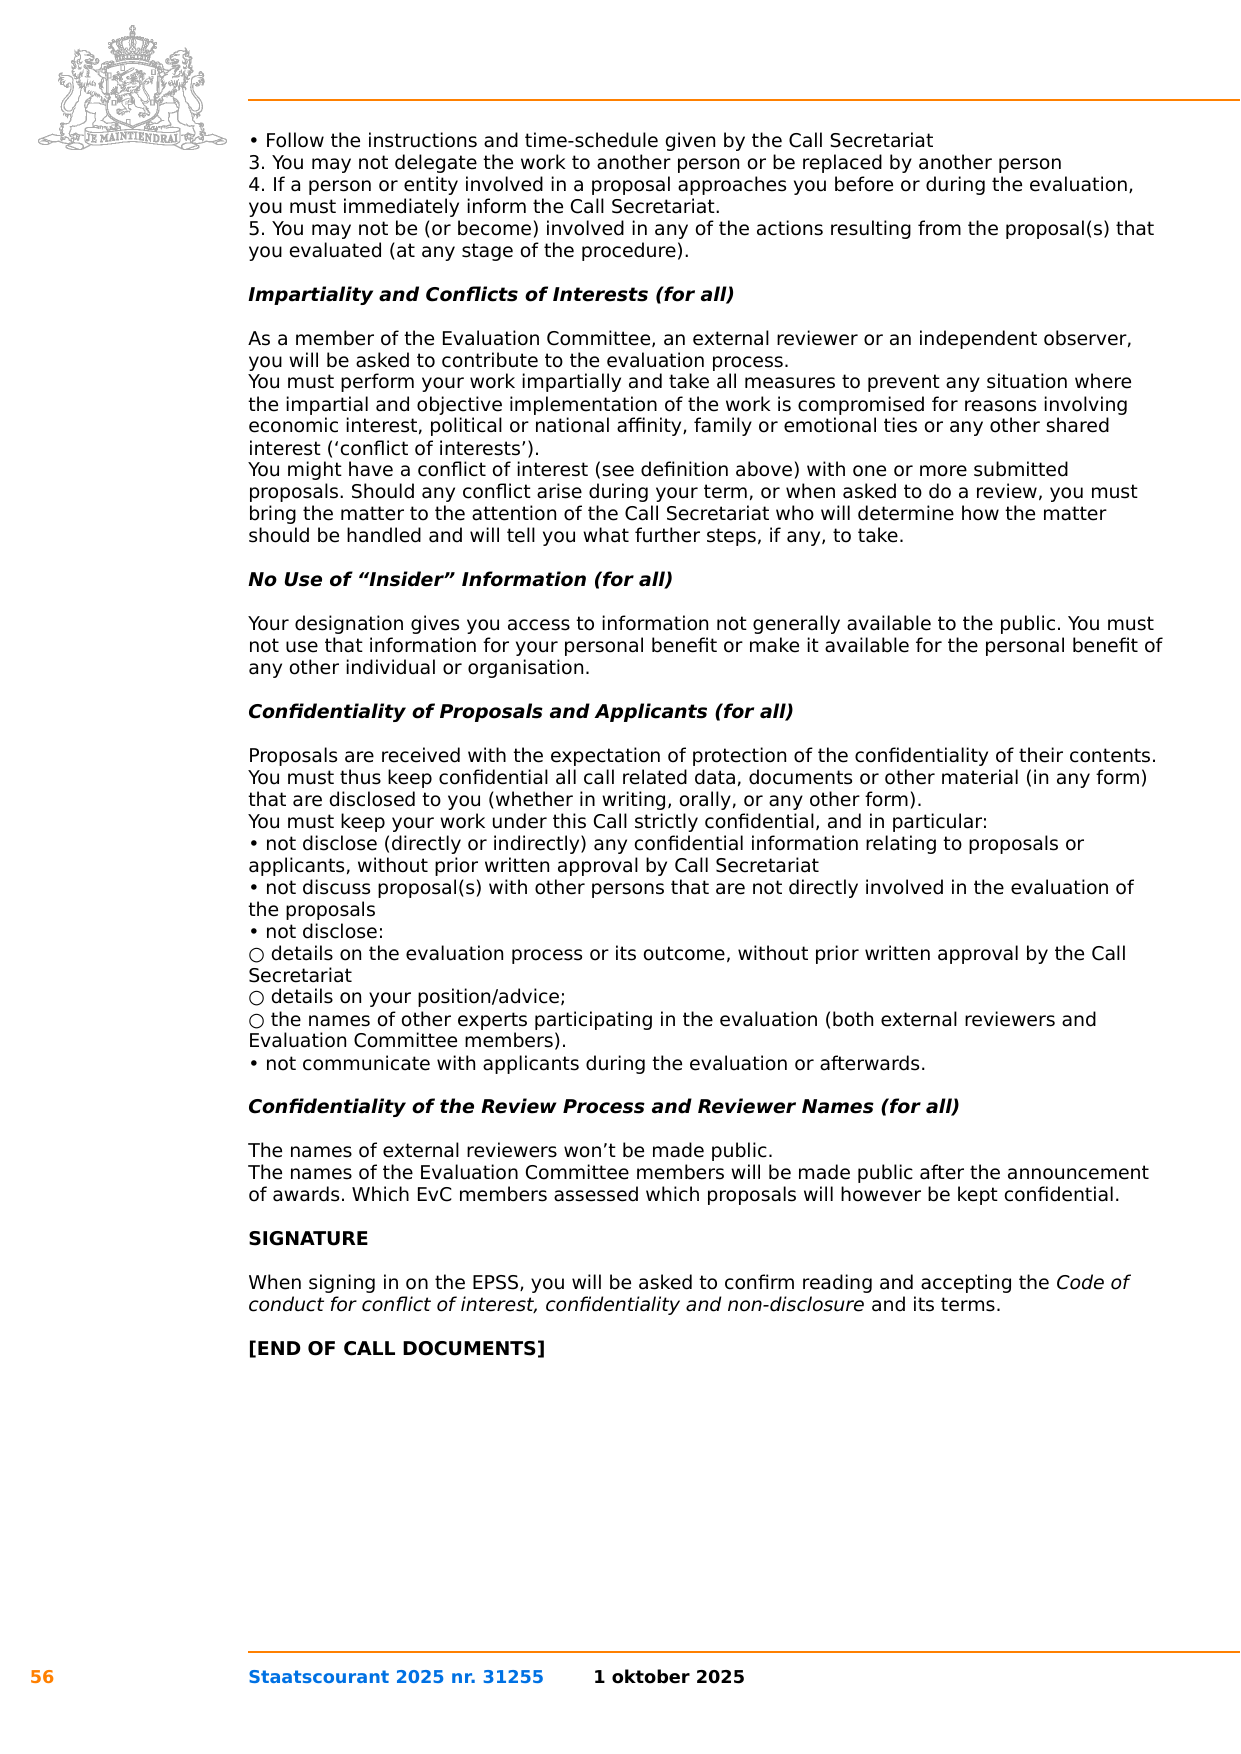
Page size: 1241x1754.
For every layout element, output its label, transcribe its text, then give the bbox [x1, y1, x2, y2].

text Proposals are received with the expectation of protection of the confidentiality of their contents. [248, 745, 1163, 767]
text [END OF CALL DOCUMENTS] [248, 1338, 1163, 1359]
text You must keep your work under this Call strictly confidential, and in particular: [248, 811, 1163, 833]
text When signing in on the EPSS, you will be asked to confirm reading and accepting the Code of conduct for conflict of interest, confidentiality and non-disclosure and its terms. [248, 1272, 1163, 1316]
subtitle SIGNATURE [248, 1228, 1163, 1250]
text • not communicate with applicants during the evaluation or afterwards. [248, 1052, 1163, 1074]
subtitle Confidentiality of Proposals and Applicants (for all) [248, 701, 1163, 723]
text You might have a conflict of interest (see definition above) with one or more submitted proposals. Should any conflict arise during your term, or when asked to do a review, you must bring the matter to the attention of the Call Secretariat who will determine how the matter should be handled and will tell you what further steps, if any, to take. [248, 459, 1163, 547]
text You must perform your work impartially and take all measures to prevent any situation where the impartial and objective implementation of the work is compromised for reasons involving economic interest, political or national affinity, family or emotional ties or any other shared interest (‘conflict of interests’). [248, 371, 1163, 459]
text The names of the Evaluation Committee members will be made public after the announcement of awards. Which EvC members assessed which proposals will however be kept confidential. [248, 1162, 1163, 1206]
text ○ the names of other experts participating in the evaluation (both external reviewers and Evaluation Committee members). [248, 1008, 1163, 1052]
text As a member of the Evaluation Committee, an external reviewer or an independent observer, you will be asked to contribute to the evaluation process. [248, 327, 1163, 371]
text The names of external reviewers won’t be made public. [248, 1140, 1163, 1162]
text • not disclose: [248, 921, 1163, 942]
text You must thus keep confidential all call related data, documents or other material (in any form) that are disclosed to you (whether in writing, orally, or any other form). [248, 767, 1163, 811]
text 5. You may not be (or become) involved in any of the actions resulting from the proposal(s) that you evaluated (at any stage of the procedure). [248, 218, 1163, 262]
text Your designation gives you access to information not generally available to the public. You must not use that information for your personal benefit or make it available for the personal benefit of any other individual or organisation. [248, 613, 1163, 679]
text • Follow the instructions and time-schedule given by the Call Secretariat [248, 130, 1163, 152]
subtitle Impartiality and Conflicts of Interests (for all) [248, 284, 1163, 306]
text • not discuss proposal(s) with other persons that are not directly involved in the evaluation of the proposals [248, 877, 1163, 921]
text ○ details on your position/advice; [248, 986, 1163, 1008]
text ○ details on the evaluation process or its outcome, without prior written approval by the Call Secretariat [248, 942, 1163, 986]
text 4. If a person or entity involved in a proposal approaches you before or during the evaluation, you must immediately inform the Call Secretariat. [248, 174, 1163, 218]
text 3. You may not delegate the work to another person or be replaced by another person [248, 152, 1163, 174]
text • not disclose (directly or indirectly) any confidential information relating to proposals or applicants, without prior written approval by Call Secretariat [248, 833, 1163, 877]
subtitle No Use of “Insider” Information (for all) [248, 569, 1163, 591]
subtitle Confidentiality of the Review Process and Reviewer Names (for all) [248, 1096, 1163, 1118]
picture [38, 25, 227, 150]
